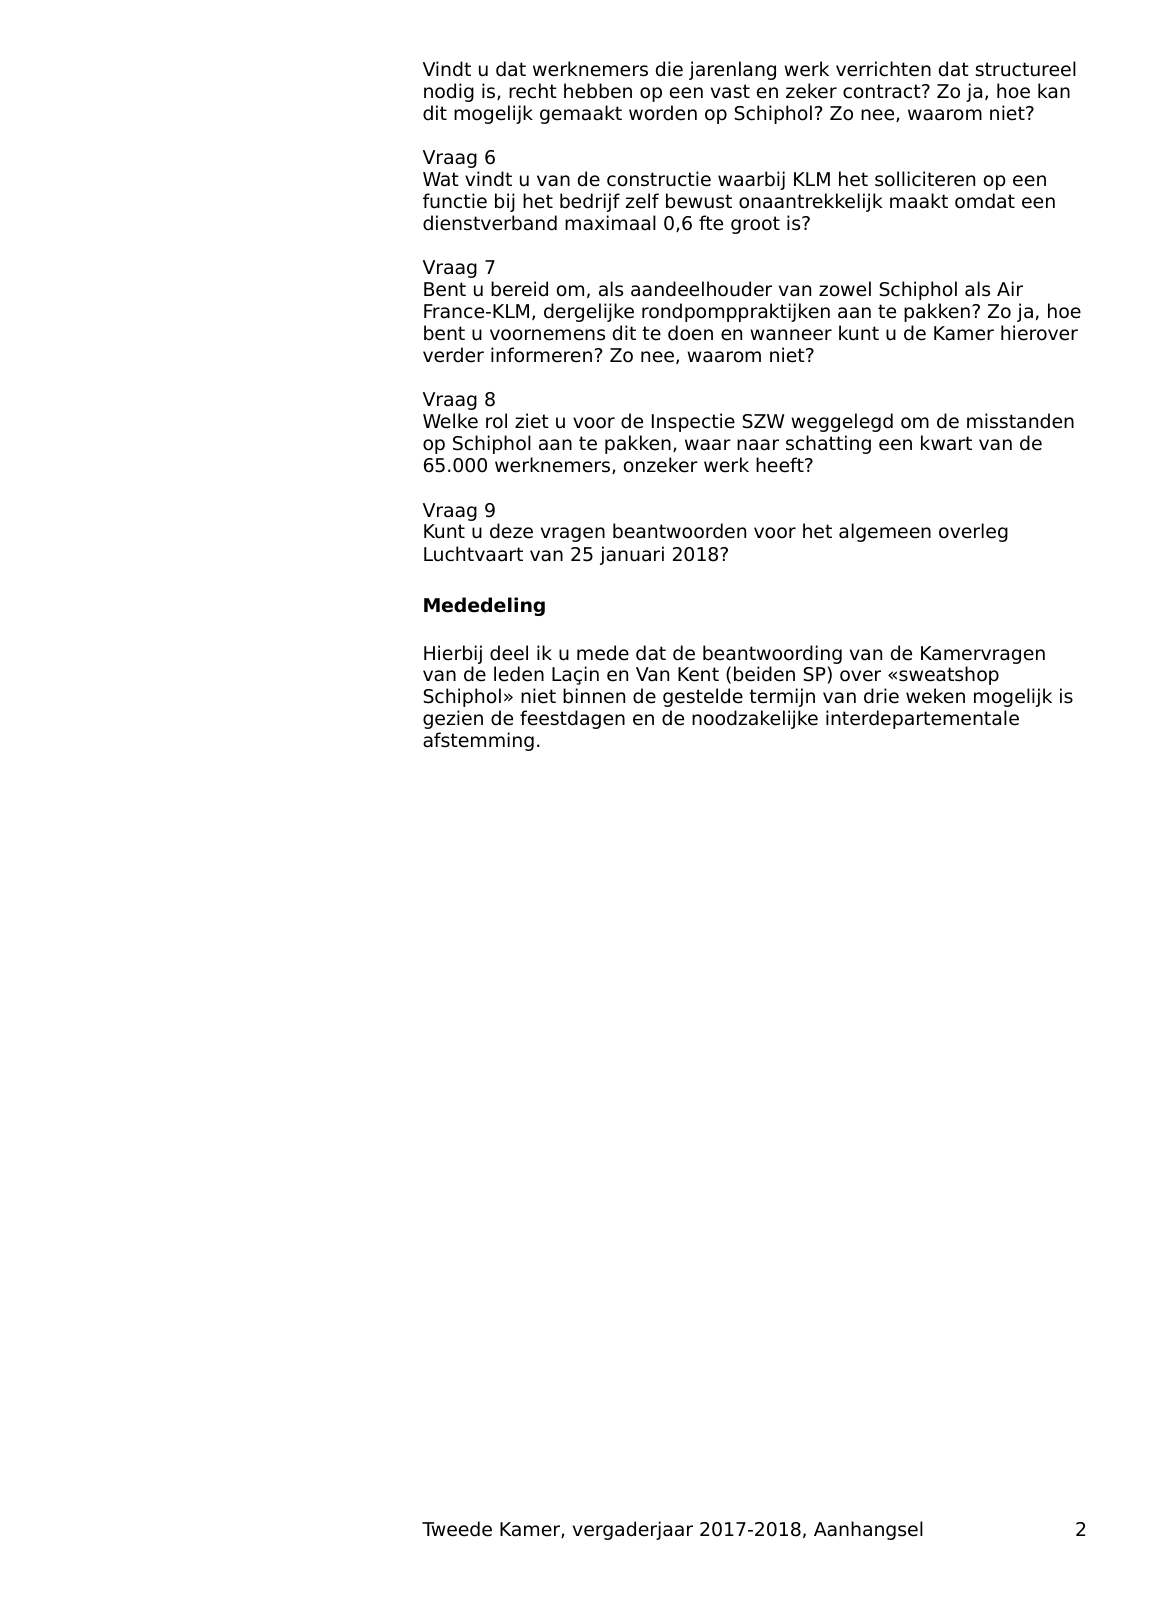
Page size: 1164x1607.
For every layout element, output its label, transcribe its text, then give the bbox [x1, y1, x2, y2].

subtitle Mededeling [422, 595, 1087, 617]
text Vraag 8 [422, 389, 1087, 411]
text Vindt u dat werknemers die jarenlang werk verrichten dat structureel nodig is, recht hebben op een vast en zeker contract? Zo ja, hoe kan dit mogelijk gemaakt worden op Schiphol? Zo nee, waarom niet? [422, 59, 1087, 125]
text Hierbij deel ik u mede dat de beantwoording van de Kamervragen van de leden Laçin en Van Kent (beiden SP) over «sweatshop Schiphol» niet binnen de gestelde termijn van drie weken mogelijk is gezien de feestdagen en de noodzakelijke interdepartementale afstemming. [422, 642, 1087, 752]
text Welke rol ziet u voor de Inspectie SZW weggelegd om de misstanden op Schiphol aan te pakken, waar naar schatting een kwart van de 65.000 werknemers, onzeker werk heeft? [422, 411, 1087, 477]
text Wat vindt u van de constructie waarbij KLM het solliciteren op een functie bij het bedrijf zelf bewust onaantrekkelijk maakt omdat een dienstverband maximaal 0,6 fte groot is? [422, 169, 1087, 235]
text Vraag 7 [422, 257, 1087, 279]
text Bent u bereid om, als aandeelhouder van zowel Schiphol als Air France-KLM, dergelijke rondpomppraktijken aan te pakken? Zo ja, hoe bent u voornemens dit te doen en wanneer kunt u de Kamer hierover verder informeren? Zo nee, waarom niet? [422, 279, 1087, 367]
text Vraag 9 [422, 499, 1087, 521]
text Kunt u deze vragen beantwoorden voor het algemeen overleg Luchtvaart van 25 januari 2018? [422, 521, 1087, 565]
text Vraag 6 [422, 147, 1087, 169]
